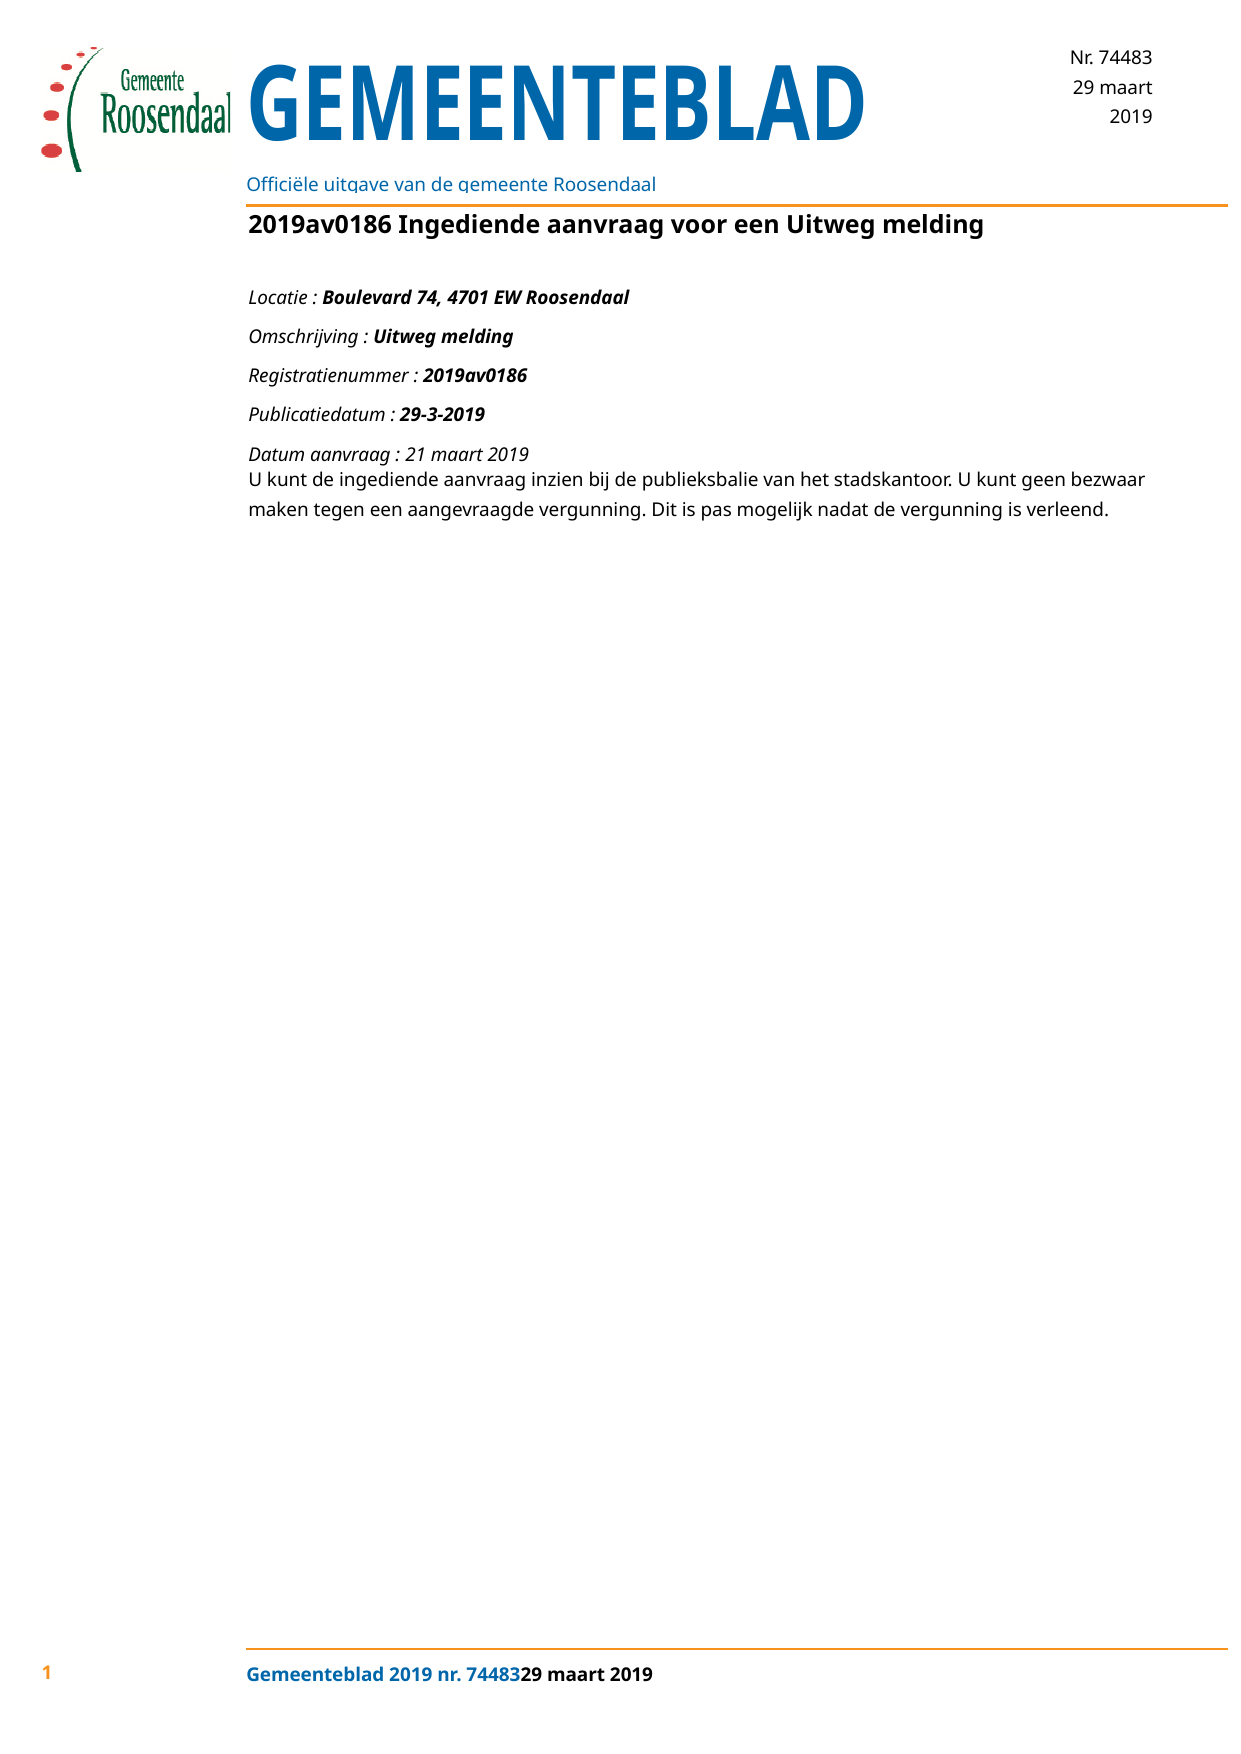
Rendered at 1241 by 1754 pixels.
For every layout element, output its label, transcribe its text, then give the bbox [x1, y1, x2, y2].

text 2019av0186 Ingediende aanvraag voor een Uitweg melding [248, 207, 1152, 241]
text Publicatiedatum : 29-3-2019 [248, 402, 1152, 427]
picture [41, 47, 231, 172]
text U kunt de ingediende aanvraag inzien bij de publieksbalie van het stadskantoor. U kunt geen bezwaar maken tegen een aangevraagde vergunning. Dit is pas mogelijk nadat de vergunning is verleend. [248, 467, 1152, 522]
text Locatie : Boulevard 74, 4701 EW Roosendaal [248, 284, 1152, 309]
text Omschrijving : Uitweg melding [248, 323, 1152, 349]
text Registratienummer : 2019av0186 [248, 362, 1152, 388]
text Datum aanvraag : 21 maart 2019 [248, 441, 1152, 467]
